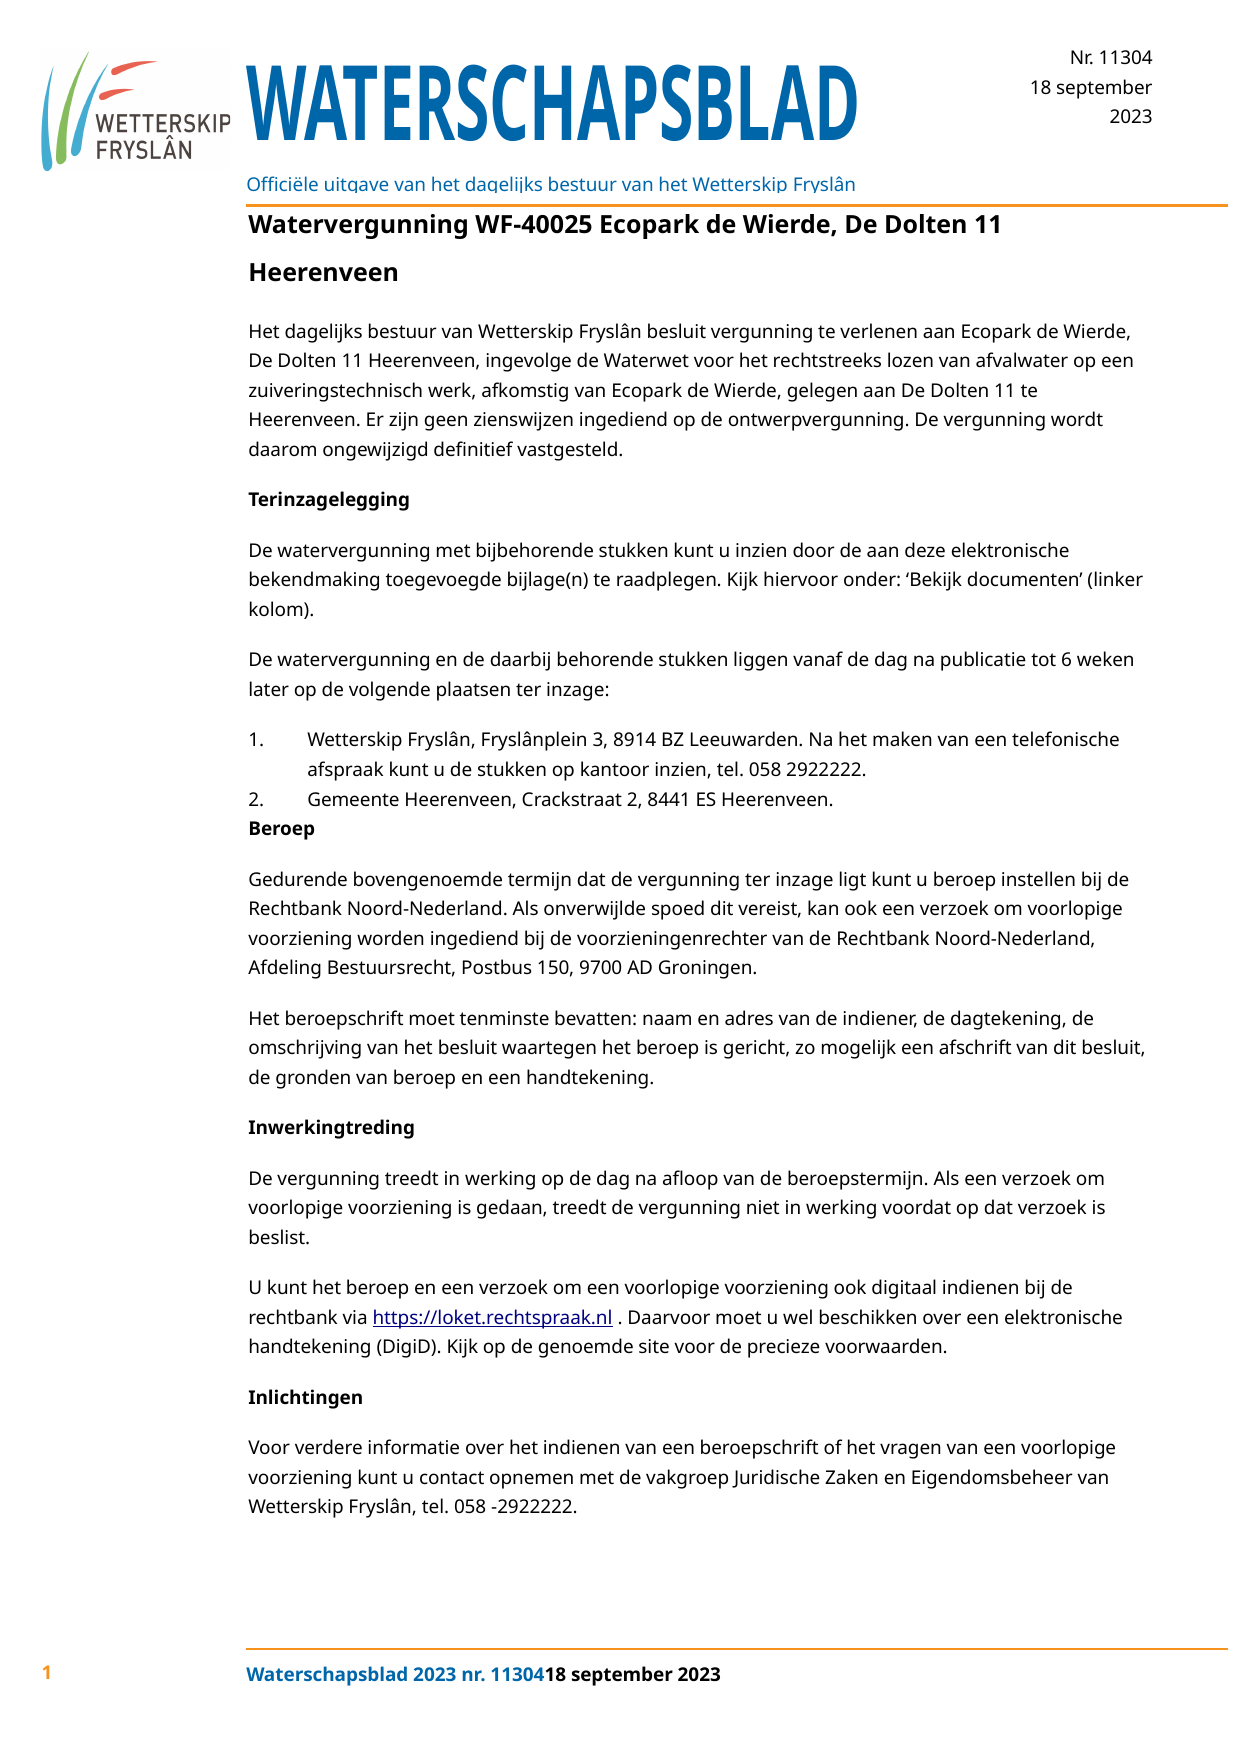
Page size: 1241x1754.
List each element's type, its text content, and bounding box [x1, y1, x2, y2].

text Watervergunning WF-40025 Ecopark de Wierde, De Dolten 11 Heerenveen [248, 207, 1152, 288]
text Voor verdere informatie over het indienen van een beroepschrift of het vragen van een voorlopige voorziening kunt u contact opnemen met de vakgroep Juridische Zaken en Eigendomsbeheer van Wetterskip Fryslân, tel. 058 -2922222. [248, 1434, 1152, 1519]
text De vergunning treedt in werking op de dag na afloop van de beroepstermijn. Als een verzoek om voorlopige voorziening is gedaan, treedt de vergunning niet in werking voordat op dat verzoek is beslist. [248, 1165, 1152, 1250]
text Gedurende bovengenoemde termijn dat de vergunning ter inzage ligt kunt u beroep instellen bij de Rechtbank Noord-Nederland. Als onverwijlde spoed dit vereist, kan ook een verzoek om voorlopige voorziening worden ingediend bij de voorzieningenrechter van de Rechtbank Noord-Nederland, Afdeling Bestuursrecht, Postbus 150, 9700 AD Groningen. [248, 866, 1152, 980]
text Beroep [248, 815, 1152, 841]
text Inlichtingen [248, 1384, 1152, 1410]
picture [41, 47, 231, 172]
list Wetterskip Fryslân, Fryslânplein 3, 8914 BZ Leeuwarden. Na het maken van een telefonische afspraak kunt u de stukken op kantoor inzien, tel. 058 2922222. [248, 727, 1152, 782]
text De watervergunning met bijbehorende stukken kunt u inzien door de aan deze elektronische bekendmaking toegevoegde bijlage(n) te raadplegen. Kijk hiervoor onder: ‘Bekijk documenten’ (linker kolom). [248, 537, 1152, 622]
text Inwerkingtreding [248, 1114, 1152, 1140]
text Het beroepschrift moet tenminste bevatten: naam en adres van de indiener, de dagtekening, de omschrijving van het besluit waartegen het beroep is gericht, zo mogelijk een afschrift van dit besluit, de gronden van beroep en een handtekening. [248, 1005, 1152, 1090]
text U kunt het beroep en een verzoek om een voorlopige voorziening ook digitaal indienen bij de rechtbank via https://loket.rechtspraak.nl . Daarvoor moet u wel beschikken over een elektronische handtekening (DigiD). Kijk op de genoemde site voor de precieze voorwaarden. [248, 1274, 1152, 1359]
list Gemeente Heerenveen, Crackstraat 2, 8441 ES Heerenveen. [248, 786, 1152, 812]
text De watervergunning en de daarbij behorende stukken liggen vanaf de dag na publicatie tot 6 weken later op de volgende plaatsen ter inzage: [248, 647, 1152, 702]
text Het dagelijks bestuur van Wetterskip Fryslân besluit vergunning te verlenen aan Ecopark de Wierde, De Dolten 11 Heerenveen, ingevolge de Waterwet voor het rechtstreeks lozen van afvalwater op een zuiveringstechnisch werk, afkomstig van Ecopark de Wierde, gelegen aan De Dolten 11 te Heerenveen. Er zijn geen zienswijzen ingediend op de ontwerpvergunning. De vergunning wordt daarom ongewijzigd definitief vastgesteld. [248, 318, 1152, 462]
text Terinzagelegging [248, 487, 1152, 512]
